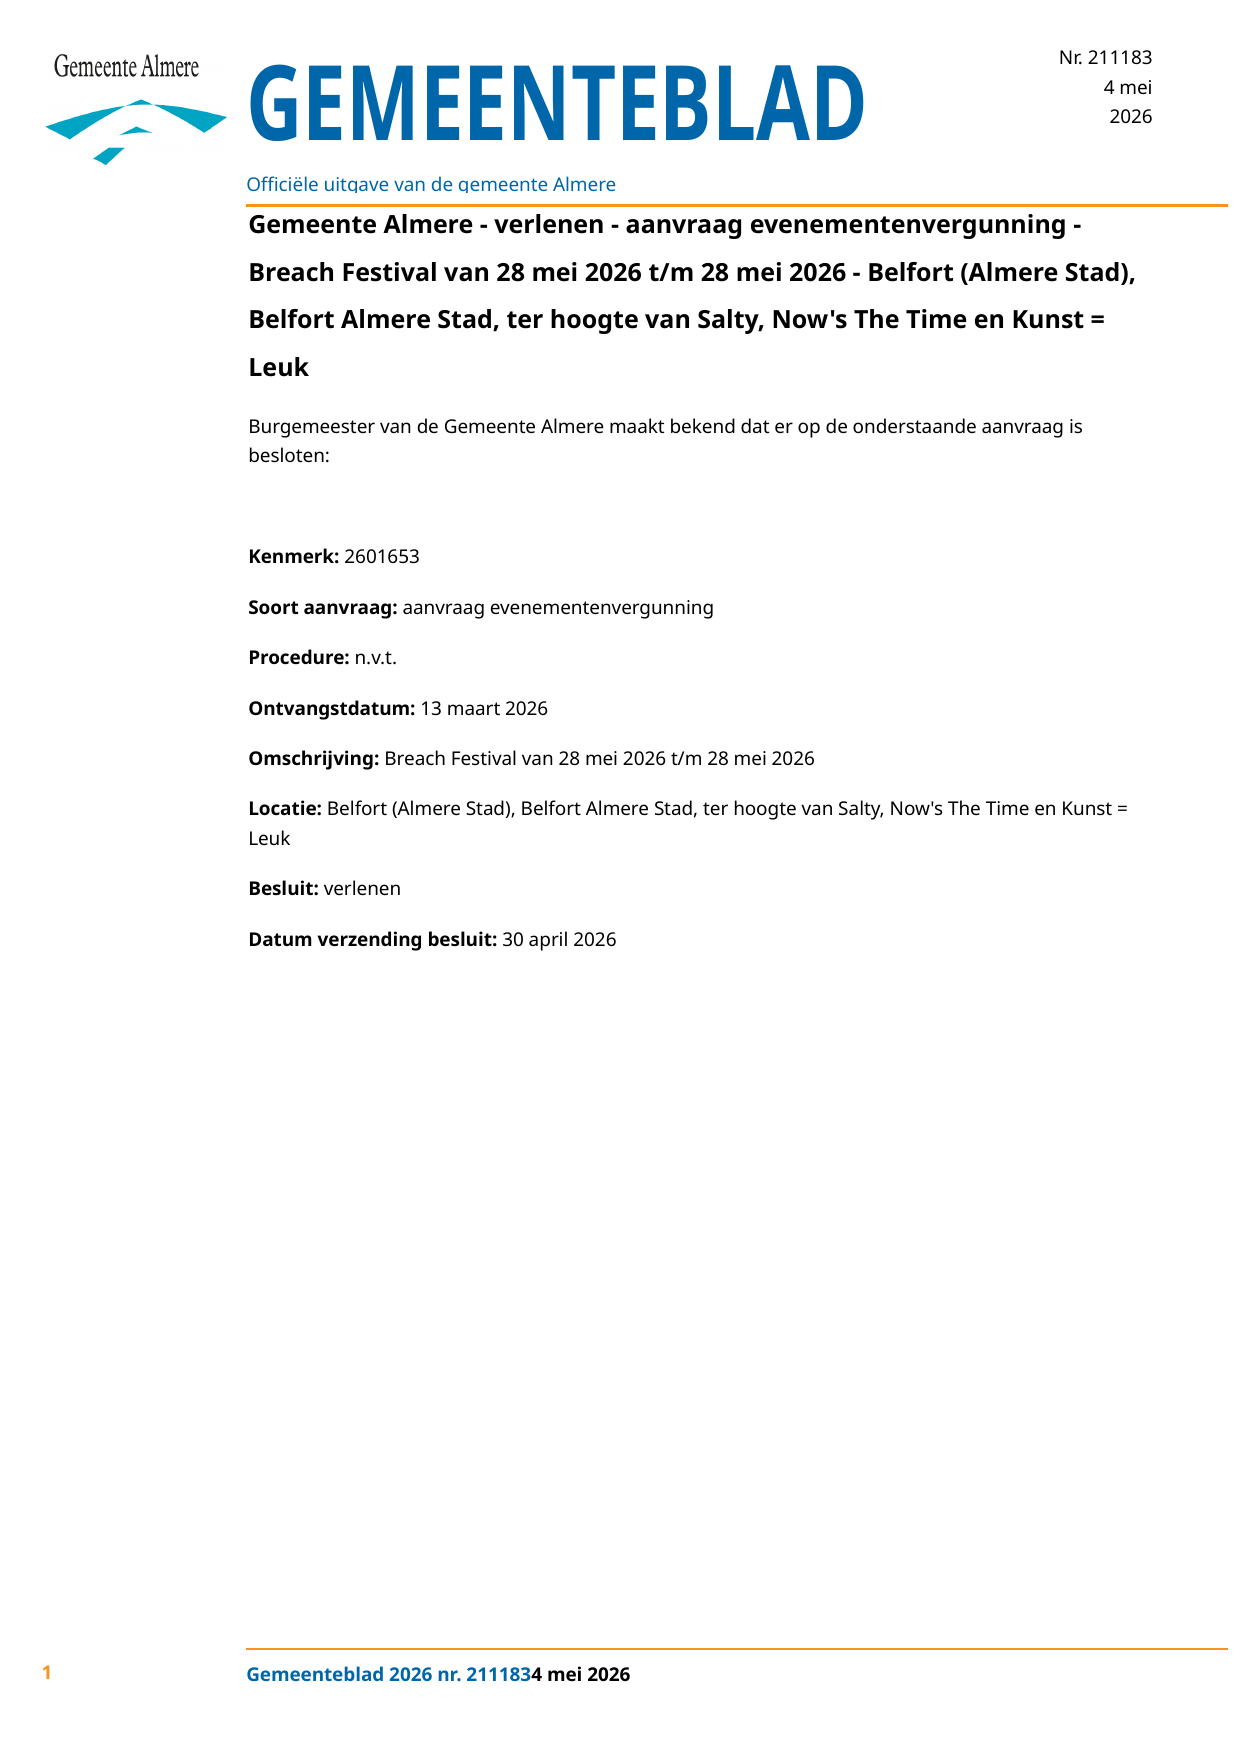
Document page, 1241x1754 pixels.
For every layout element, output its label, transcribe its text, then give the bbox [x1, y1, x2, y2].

text Omschrijving: Breach Festival van 28 mei 2026 t/m 28 mei 2026 [248, 745, 1152, 771]
text Gemeente Almere - verlenen - aanvraag evenementenvergunning - Breach Festival van 28 mei 2026 t/m 28 mei 2026 - Belfort (Almere Stad), Belfort Almere Stad, ter hoogte van Salty, Now's The Time en Kunst = Leuk [248, 207, 1152, 384]
picture [41, 47, 231, 172]
text Procedure: n.v.t. [248, 644, 1152, 670]
text Besluit: verlenen [248, 876, 1152, 901]
text Burgemeester van de Gemeente Almere maakt bekend dat er op de onderstaande aanvraag is besloten: [248, 413, 1152, 468]
text Datum verzending besluit: 30 april 2026 [248, 926, 1152, 952]
text Locatie: Belfort (Almere Stad), Belfort Almere Stad, ter hoogte van Salty, Now's The Time en Kunst = Leuk [248, 796, 1152, 851]
text Kenmerk: 2601653 [248, 543, 1152, 569]
text Soort aanvraag: aanvraag evenementenvergunning [248, 594, 1152, 620]
text Ontvangstdatum: 13 maart 2026 [248, 695, 1152, 721]
